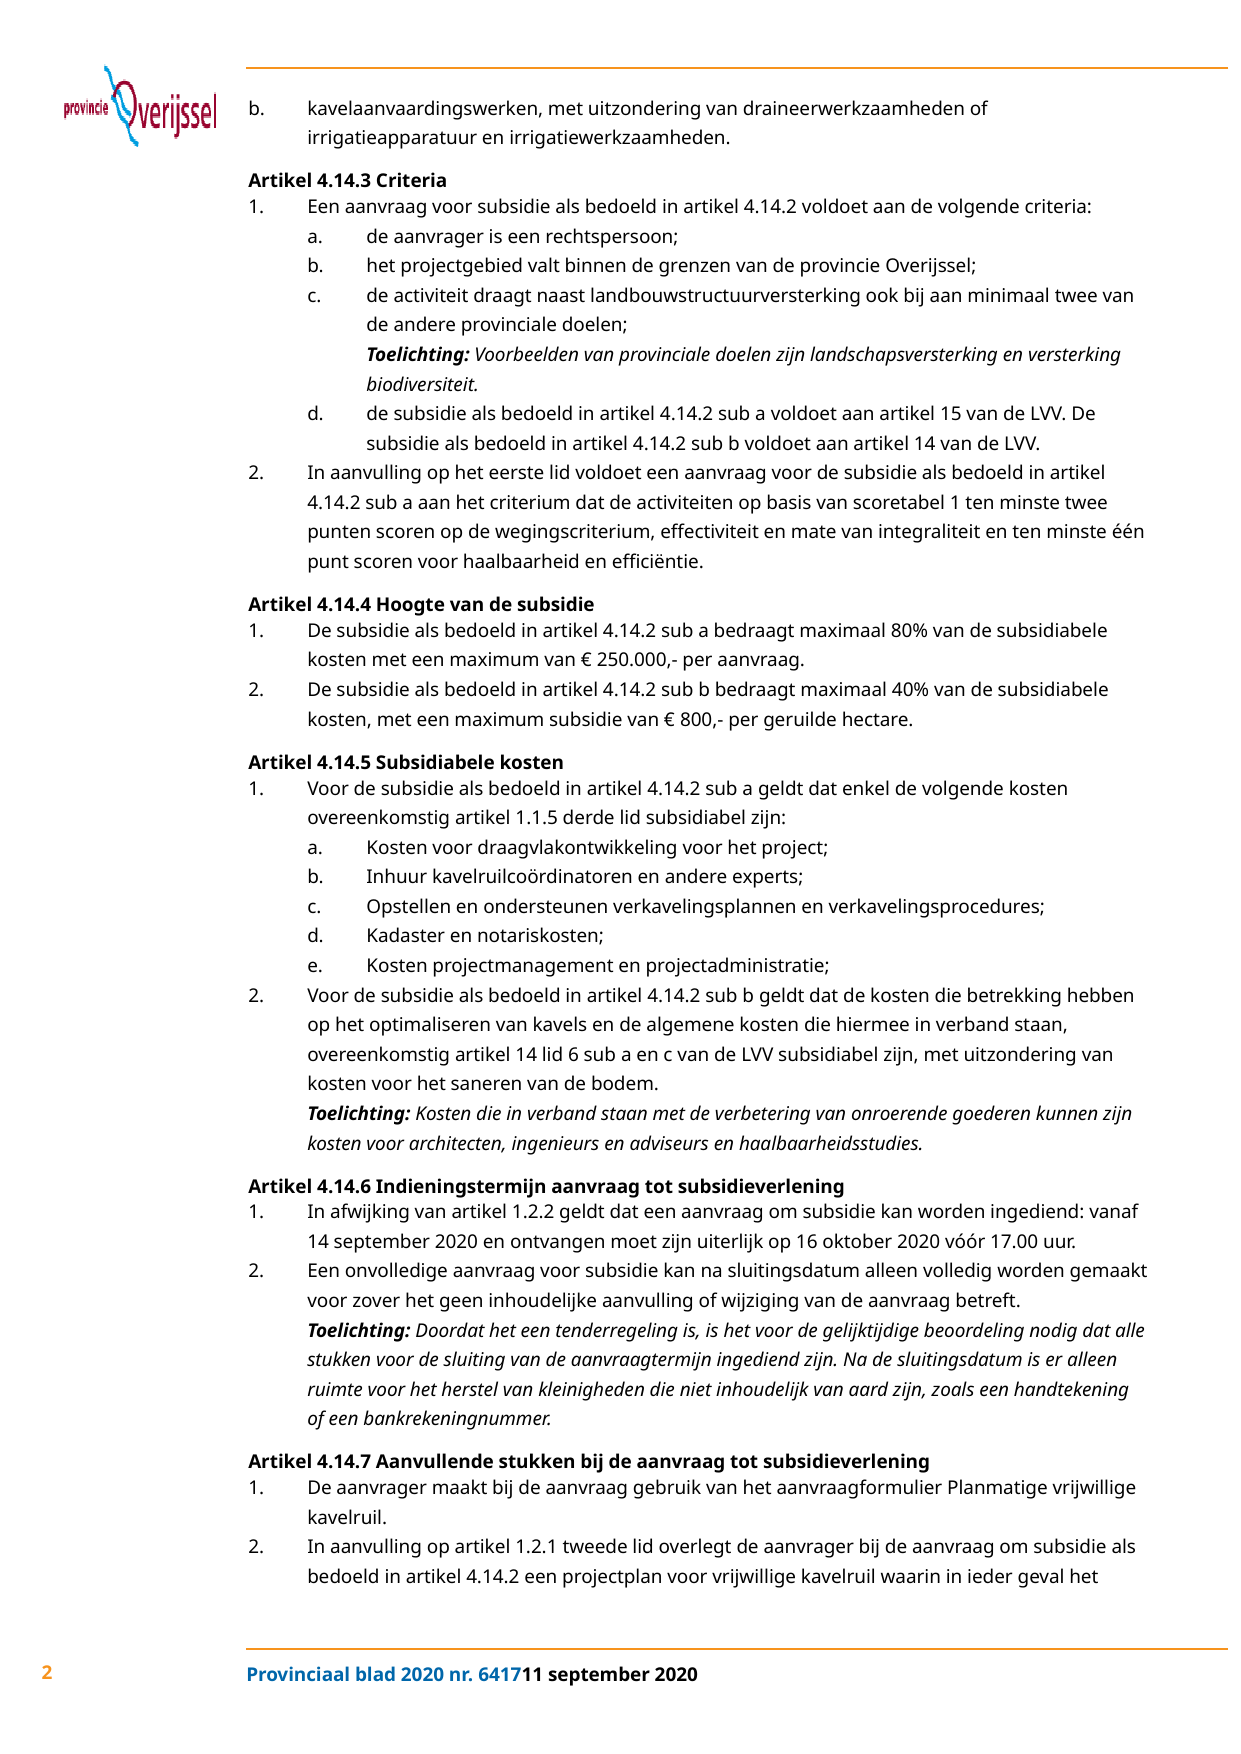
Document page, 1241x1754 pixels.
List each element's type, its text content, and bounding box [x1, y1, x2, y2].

list Voor de subsidie als bedoeld in artikel 4.14.2 sub b geldt dat de kosten die betrekking hebben op het optimaliseren van kavels en de algemene kosten die hiermee in verband staan, overeenkomstig artikel 14 lid 6 sub a en c van de LVV subsidiabel zijn, met uitzondering van kosten voor het saneren van de bodem. [248, 982, 1152, 1096]
list In aanvulling op artikel 1.2.1 tweede lid overlegt de aanvrager bij de aanvraag om subsidie als bedoeld in artikel 4.14.2 een projectplan voor vrijwillige kavelruil waarin in ieder geval het [248, 1534, 1152, 1589]
list Een onvolledige aanvraag voor subsidie kan na sluitingsdatum alleen volledig worden gemaakt voor zover het geen inhoudelijke aanvulling of wijziging van de aanvraag betreft. [248, 1258, 1152, 1313]
list het projectgebied valt binnen de grenzen van de provincie Overijssel; [307, 252, 1152, 278]
list de aanvrager is een rechtspersoon; [307, 223, 1152, 248]
text Artikel 4.14.7 Aanvullende stukken bij de aanvraag tot subsidieverlening [248, 1449, 1152, 1474]
list Toelichting: Doordat het een tenderregeling is, is het voor de gelijktijdige beoordeling nodig dat alle stukken voor de sluiting van de aanvraagtermijn ingediend zijn. Na de sluitingsdatum is er alleen ruimte voor het herstel van kleinigheden die niet inhoudelijk van aard zijn, zoals een handtekening of een bankrekeningnummer. [248, 1317, 1152, 1431]
text Artikel 4.14.6 Indieningstermijn aanvraag tot subsidieverlening [248, 1173, 1152, 1198]
list Toelichting: Kosten die in verband staan met de verbetering van onroerende goederen kunnen zijn kosten voor architecten, ingenieurs en adviseurs en haalbaarheidsstudies. [248, 1100, 1152, 1155]
picture [41, 47, 231, 172]
list In afwijking van artikel 1.2.2 geldt dat een aanvraag om subsidie kan worden ingediend: vanaf 14 september 2020 en ontvangen moet zijn uiterlijk op 16 oktober 2020 vóór 17.00 uur. [248, 1198, 1152, 1254]
text Artikel 4.14.5 Subsidiabele kosten [248, 749, 1152, 775]
list Een aanvraag voor subsidie als bedoeld in artikel 4.14.2 voldoet aan de volgende criteria: [248, 193, 1152, 219]
list Opstellen en ondersteunen verkavelingsplannen en verkavelingsprocedures; [307, 893, 1152, 919]
text Artikel 4.14.3 Criteria [248, 167, 1152, 193]
list Kadaster en notariskosten; [307, 923, 1152, 948]
list De subsidie als bedoeld in artikel 4.14.2 sub a bedraagt maximaal 80% van de subsidiabele kosten met een maximum van € 250.000,- per aanvraag. [248, 617, 1152, 672]
text Artikel 4.14.4 Hoogte van de subsidie [248, 591, 1152, 617]
list de activiteit draagt naast landbouwstructuurversterking ook bij aan minimaal twee van de andere provinciale doelen; [307, 282, 1152, 337]
list de subsidie als bedoeld in artikel 4.14.2 sub a voldoet aan artikel 15 van de LVV. De subsidie als bedoeld in artikel 4.14.2 sub b voldoet aan artikel 14 van de LVV. [307, 400, 1152, 456]
list Kosten voor draagvlakontwikkeling voor het project; [307, 834, 1152, 859]
list Voor de subsidie als bedoeld in artikel 4.14.2 sub a geldt dat enkel de volgende kosten overeenkomstig artikel 1.1.5 derde lid subsidiabel zijn: [248, 775, 1152, 830]
list Toelichting: Voorbeelden van provinciale doelen zijn landschapsversterking en versterking biodiversiteit. [307, 341, 1152, 396]
list De subsidie als bedoeld in artikel 4.14.2 sub b bedraagt maximaal 40% van de subsidiabele kosten, met een maximum subsidie van € 800,- per geruilde hectare. [248, 676, 1152, 732]
list Inhuur kavelruilcoördinatoren en andere experts; [307, 863, 1152, 889]
list De aanvrager maakt bij de aanvraag gebruik van het aanvraagformulier Planmatige vrijwillige kavelruil. [248, 1474, 1152, 1530]
list In aanvulling op het eerste lid voldoet een aanvraag voor de subsidie als bedoeld in artikel 4.14.2 sub a aan het criterium dat de activiteiten op basis van scoretabel 1 ten minste twee punten scoren op de wegingscriterium, effectiviteit en mate van integraliteit en ten minste één punt scoren voor haalbaarheid en efficiëntie. [248, 459, 1152, 574]
list Kosten projectmanagement en projectadministratie; [307, 952, 1152, 978]
list kavelaanvaardingswerken, met uitzondering van draineerwerkzaamheden of irrigatieapparatuur en irrigatiewerkzaamheden. [248, 95, 1152, 150]
